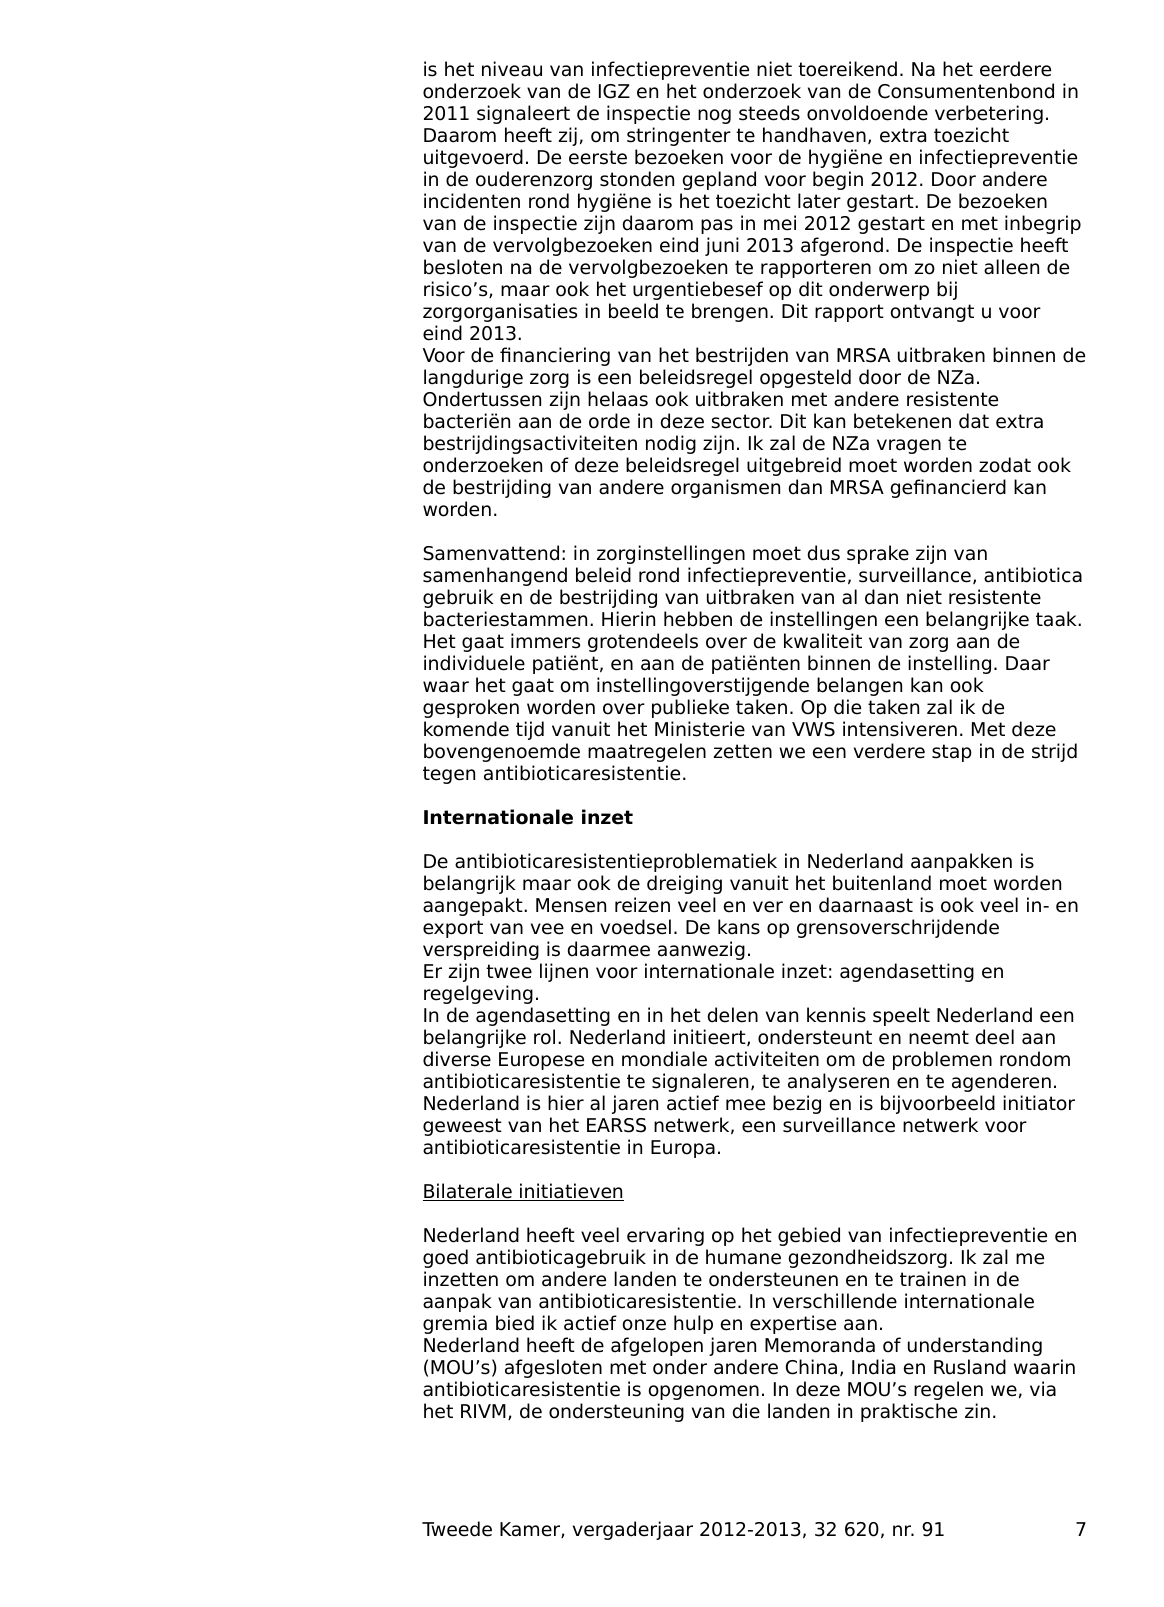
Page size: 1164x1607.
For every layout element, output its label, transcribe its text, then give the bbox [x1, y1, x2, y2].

text Nederland heeft veel ervaring op het gebied van infectiepreventie en goed antibioticagebruik in de humane gezondheidszorg. Ik zal me inzetten om andere landen te ondersteunen en te trainen in de aanpak van antibioticaresistentie. In verschillende internationale gremia bied ik actief onze hulp en expertise aan. [422, 1225, 1087, 1335]
subtitle Bilaterale initiatieven [422, 1181, 1087, 1203]
text Nederland is hier al jaren actief mee bezig en is bijvoorbeeld initiator geweest van het EARSS netwerk, een surveillance netwerk voor antibioticaresistentie in Europa. [422, 1093, 1087, 1159]
text Samenvattend: in zorginstellingen moet dus sprake zijn van samenhangend beleid rond infectiepreventie, surveillance, antibiotica gebruik en de bestrijding van uitbraken van al dan niet resistente bacteriestammen. Hierin hebben de instellingen een belangrijke taak. Het gaat immers grotendeels over de kwaliteit van zorg aan de individuele patiënt, en aan de patiënten binnen de instelling. Daar waar het gaat om instellingoverstijgende belangen kan ook gesproken worden over publieke taken. Op die taken zal ik de komende tijd vanuit het Ministerie van VWS intensiveren. Met deze bovengenoemde maatregelen zetten we een verdere stap in de strijd tegen antibioticaresistentie. [422, 543, 1087, 784]
text Nederland heeft de afgelopen jaren Memoranda of understanding (MOU’s) afgesloten met onder andere China, India en Rusland waarin antibioticaresistentie is opgenomen. In deze MOU’s regelen we, via het RIVM, de ondersteuning van die landen in praktische zin. [422, 1335, 1087, 1423]
text is het niveau van infectiepreventie niet toereikend. Na het eerdere onderzoek van de IGZ en het onderzoek van de Consumentenbond in 2011 signaleert de inspectie nog steeds onvoldoende verbetering. Daarom heeft zij, om stringenter te handhaven, extra toezicht uitgevoerd. De eerste bezoeken voor de hygiëne en infectiepreventie in de ouderenzorg stonden gepland voor begin 2012. Door andere incidenten rond hygiëne is het toezicht later gestart. De bezoeken van de inspectie zijn daarom pas in mei 2012 gestart en met inbegrip van de vervolgbezoeken eind juni 2013 afgerond. De inspectie heeft besloten na de vervolgbezoeken te rapporteren om zo niet alleen de risico’s, maar ook het urgentiebesef op dit onderwerp bij zorgorganisaties in beeld te brengen. Dit rapport ontvangt u voor eind 2013. [422, 59, 1087, 345]
subtitle Internationale inzet [422, 807, 1087, 829]
text Voor de financiering van het bestrijden van MRSA uitbraken binnen de langdurige zorg is een beleidsregel opgesteld door de NZa. Ondertussen zijn helaas ook uitbraken met andere resistente bacteriën aan de orde in deze sector. Dit kan betekenen dat extra bestrijdingsactiviteiten nodig zijn. Ik zal de NZa vragen te onderzoeken of deze beleidsregel uitgebreid moet worden zodat ook de bestrijding van andere organismen dan MRSA gefinancierd kan worden. [422, 345, 1087, 521]
text Er zijn twee lijnen voor internationale inzet: agendasetting en regelgeving. [422, 961, 1087, 1005]
text In de agendasetting en in het delen van kennis speelt Nederland een belangrijke rol. Nederland initieert, ondersteunt en neemt deel aan diverse Europese en mondiale activiteiten om de problemen rondom antibioticaresistentie te signaleren, te analyseren en te agenderen. [422, 1005, 1087, 1093]
text De antibioticaresistentieproblematiek in Nederland aanpakken is belangrijk maar ook de dreiging vanuit het buitenland moet worden aangepakt. Mensen reizen veel en ver en daarnaast is ook veel in- en export van vee en voedsel. De kans op grensoverschrijdende verspreiding is daarmee aanwezig. [422, 851, 1087, 961]
